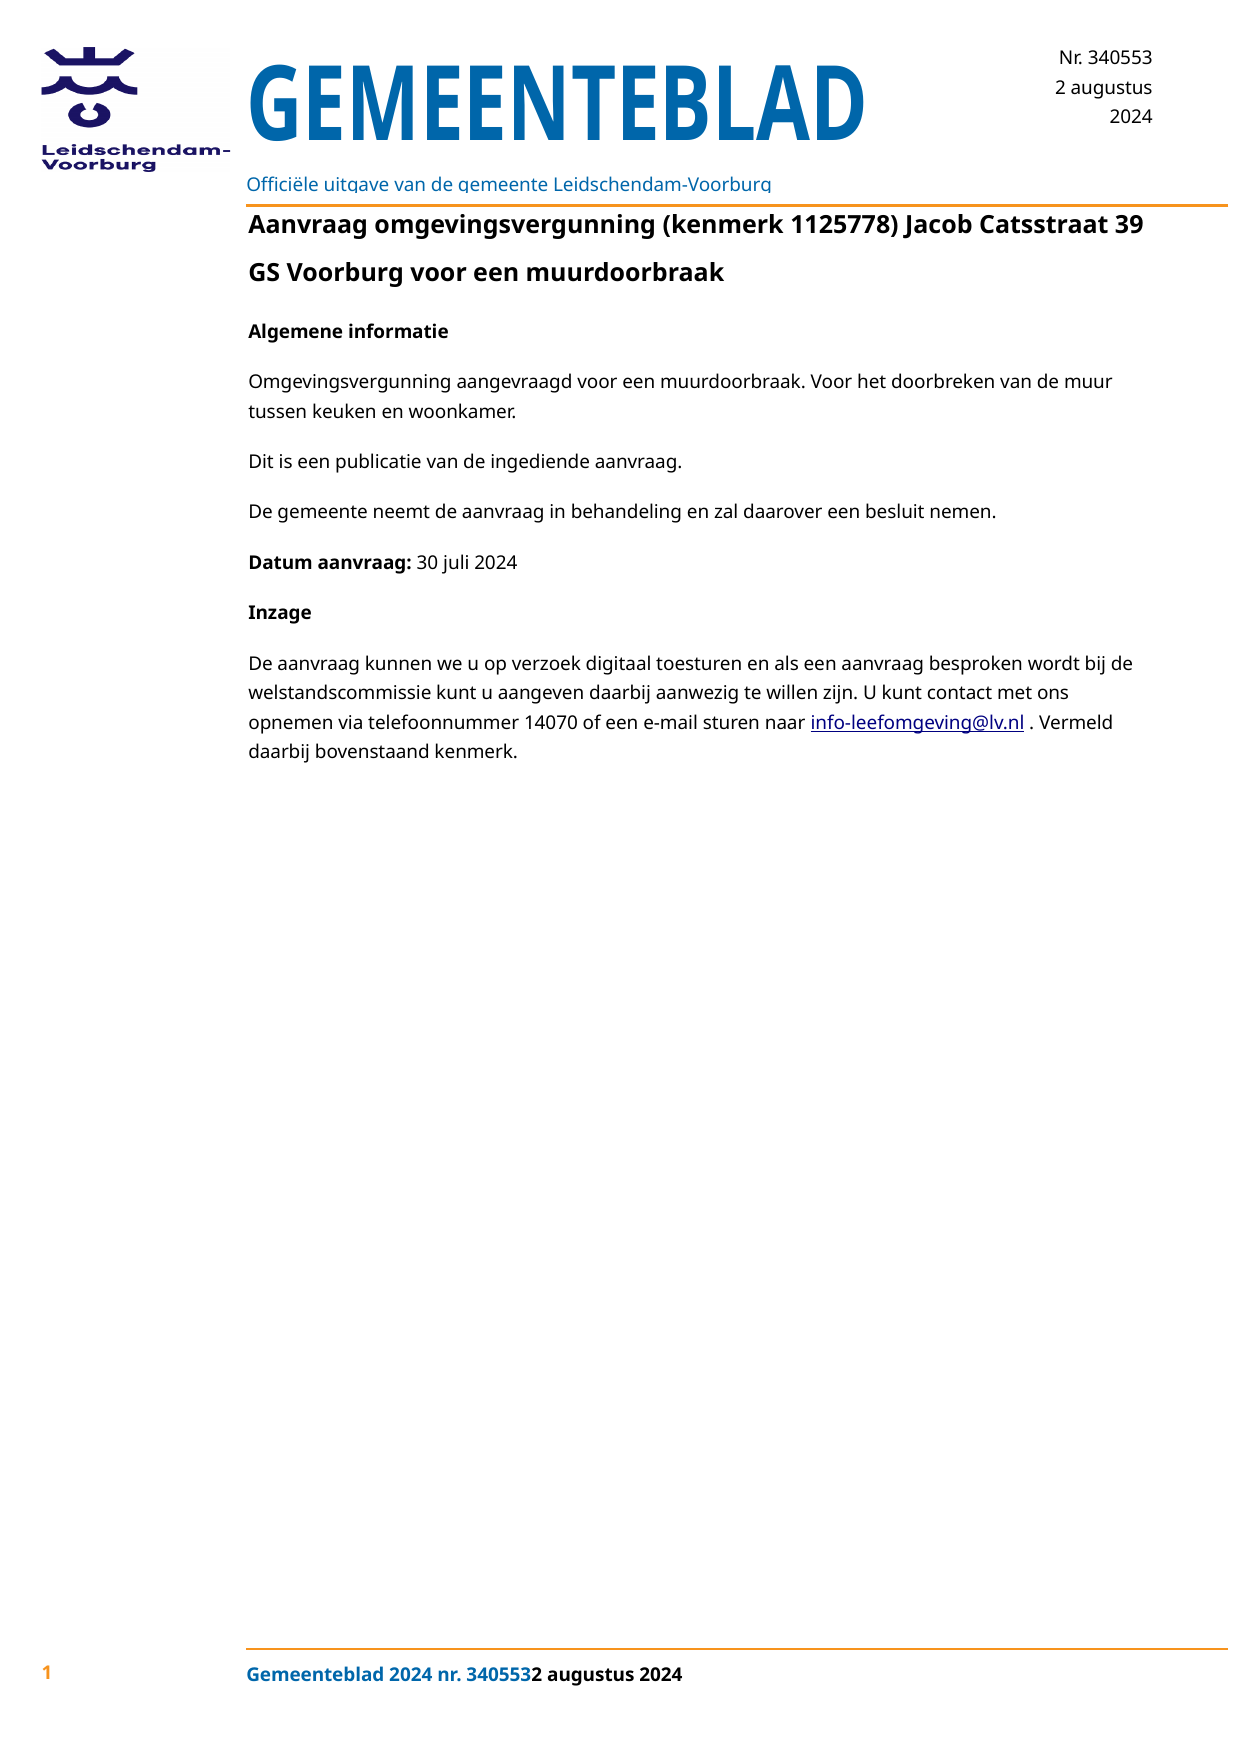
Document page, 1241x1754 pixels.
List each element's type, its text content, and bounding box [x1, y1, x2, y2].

text De aanvraag kunnen we u op verzoek digitaal toesturen en als een aanvraag besproken wordt bij de welstandscommissie kunt u aangeven daarbij aanwezig te willen zijn. U kunt contact met ons opnemen via telefoonnummer 14070 of een e-mail sturen naar info-leefomgeving@lv.nl . Vermeld daarbij bovenstaand kenmerk. [248, 650, 1152, 764]
picture [41, 47, 231, 172]
text Aanvraag omgevingsvergunning (kenmerk 1125778) Jacob Catsstraat 39 GS Voorburg voor een muurdoorbraak [248, 207, 1152, 288]
text Datum aanvraag: 30 juli 2024 [248, 549, 1152, 575]
text Inzage [248, 599, 1152, 625]
text Algemene informatie [248, 318, 1152, 344]
text Dit is een publicatie van de ingediende aanvraag. [248, 448, 1152, 474]
text De gemeente neemt de aanvraag in behandeling en zal daarover een besluit nemen. [248, 499, 1152, 524]
text Omgevingsvergunning aangevraagd voor een muurdoorbraak. Voor het doorbreken van de muur tussen keuken en woonkamer. [248, 368, 1152, 424]
